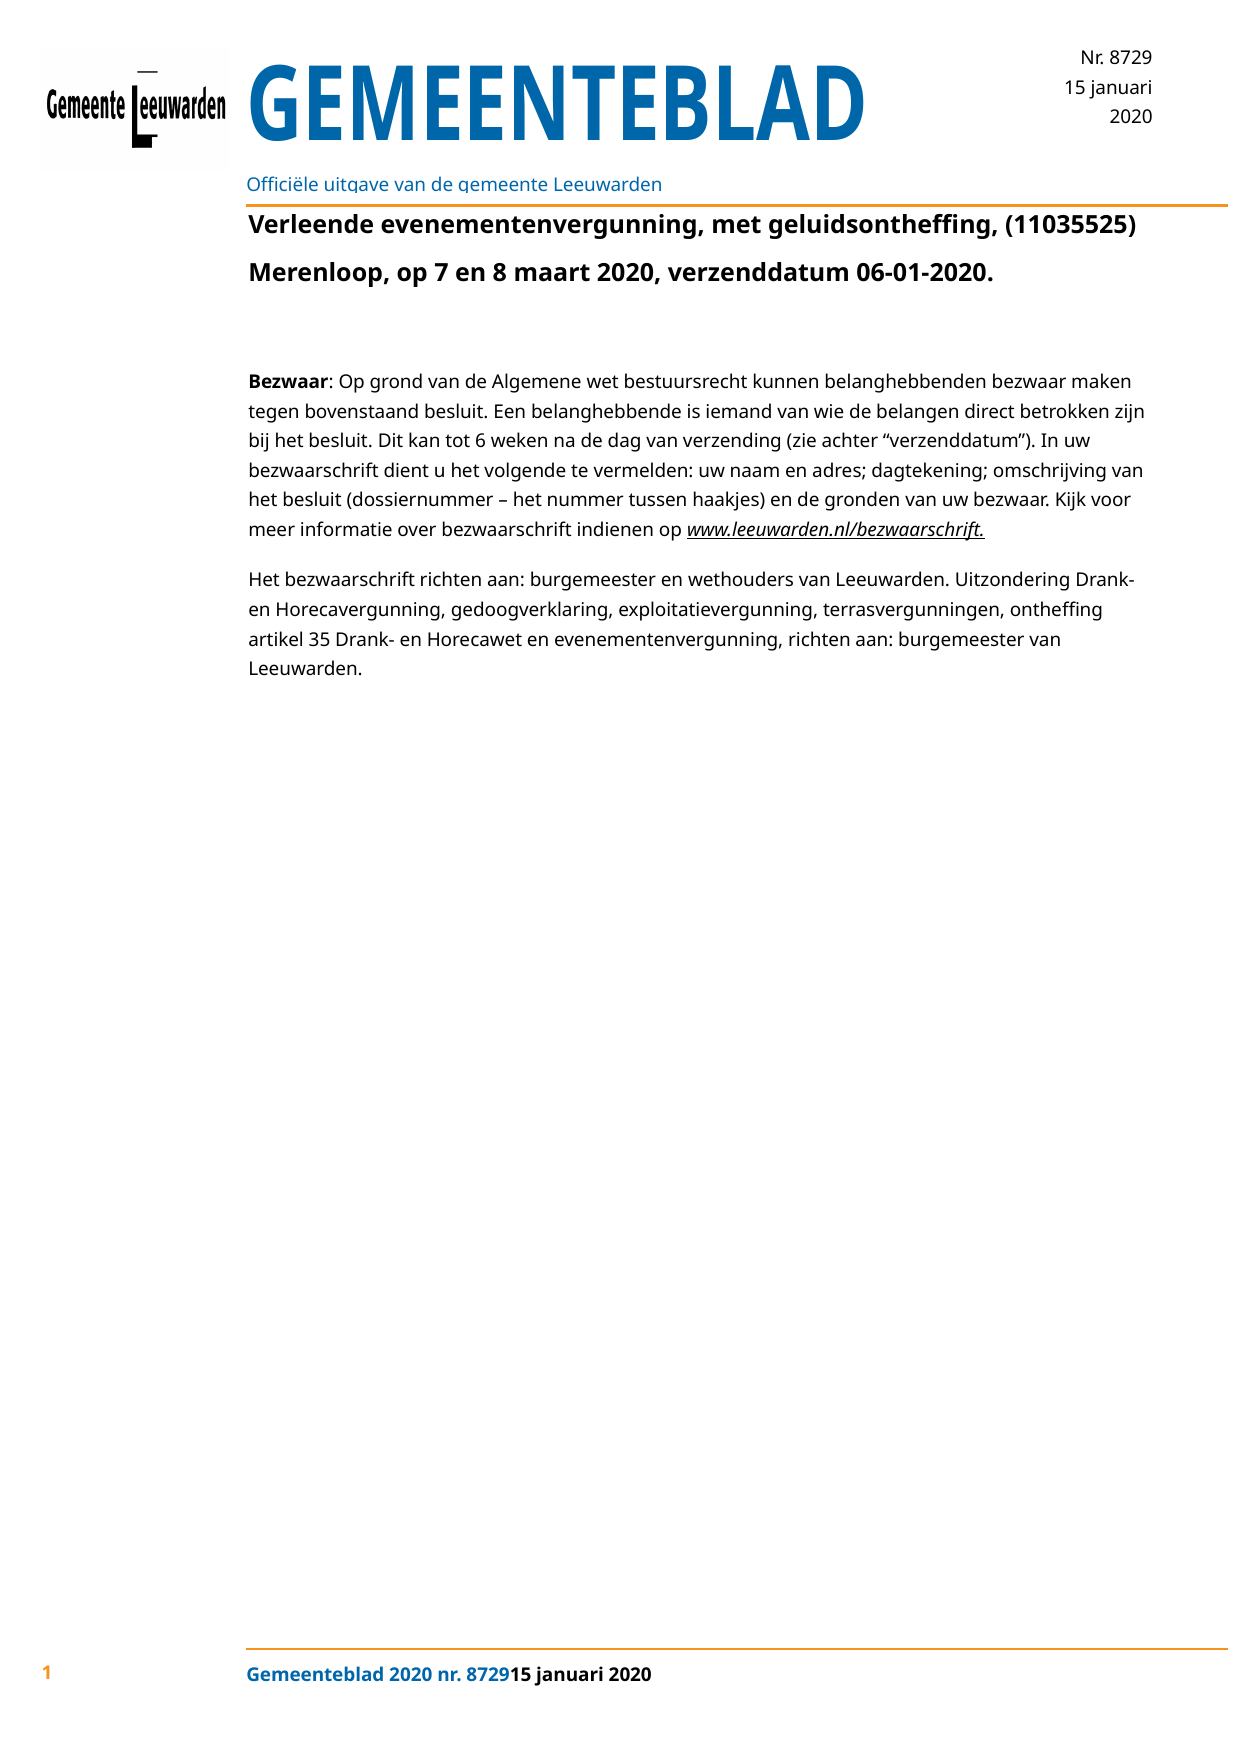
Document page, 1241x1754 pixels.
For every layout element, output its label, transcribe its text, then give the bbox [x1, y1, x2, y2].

text Bezwaar: Op grond van de Algemene wet bestuursrecht kunnen belanghebbenden bezwaar maken tegen bovenstaand besluit. Een belanghebbende is iemand van wie de belangen direct betrokken zijn bij het besluit. Dit kan tot 6 weken na de dag van verzending (zie achter “verzenddatum”). In uw bezwaarschrift dient u het volgende te vermelden: uw naam en adres; dagtekening; omschrijving van het besluit (dossiernummer – het nummer tussen haakjes) en de gronden van uw bezwaar. Kijk voor meer informatie over bezwaarschrift indienen op www.leeuwarden.nl/bezwaarschrift. [248, 368, 1152, 542]
text Verleende evenementenvergunning, met geluidsontheffing, (11035525) Merenloop, op 7 en 8 maart 2020, verzenddatum 06-01-2020. [248, 207, 1152, 288]
text Het bezwaarschrift richten aan: burgemeester en wethouders van Leeuwarden. Uitzondering Drank- en Horecavergunning, gedoogverklaring, exploitatievergunning, terrasvergunningen, ontheffing artikel 35 Drank- en Horecawet en evenementenvergunning, richten aan: burgemeester van Leeuwarden. [248, 567, 1152, 681]
picture [41, 47, 231, 172]
